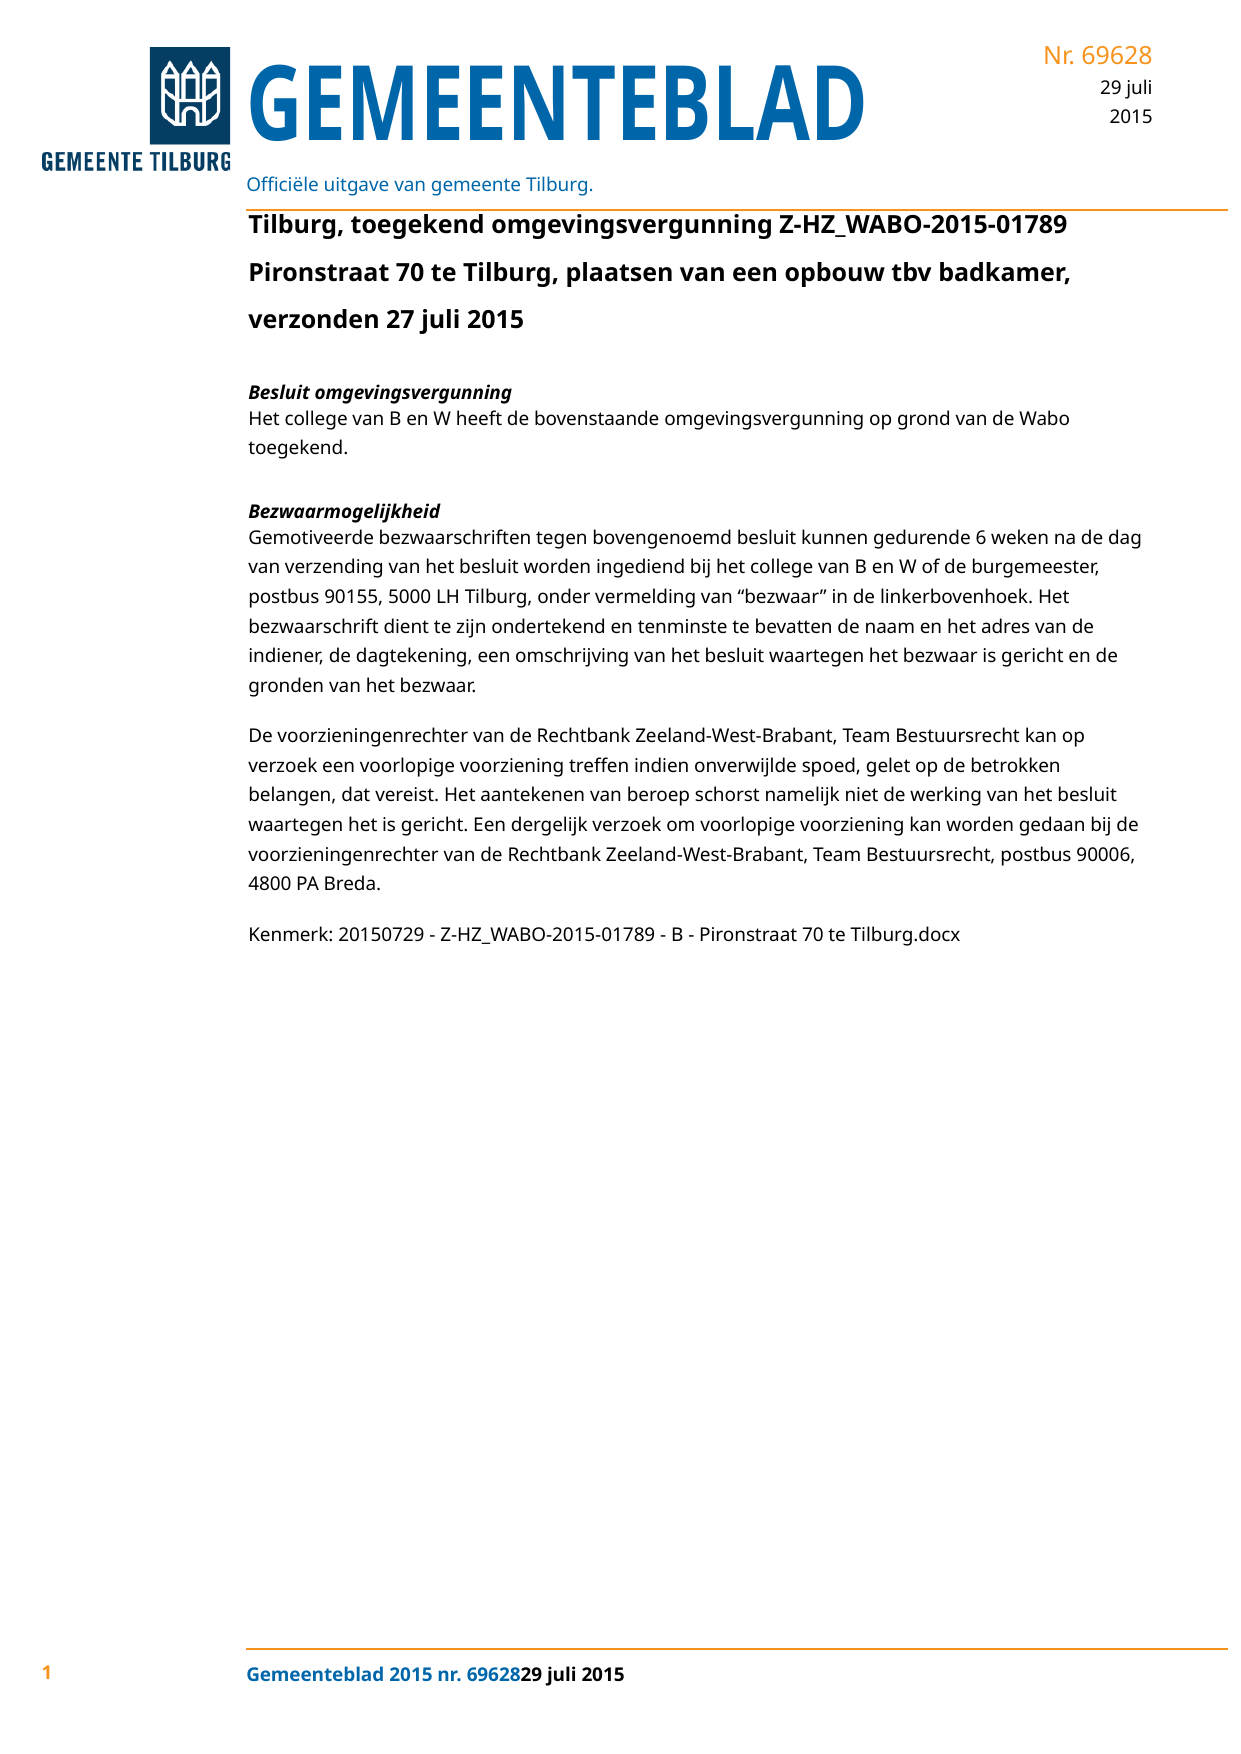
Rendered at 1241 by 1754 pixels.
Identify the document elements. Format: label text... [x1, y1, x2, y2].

text Kenmerk: 20150729 - Z-HZ_WABO-2015-01789 - B - Pironstraat 70 te Tilburg.docx [248, 921, 1152, 946]
text Besluit omgevingsvergunning [248, 379, 1152, 405]
text Tilburg, toegekend omgevingsvergunning Z-HZ_WABO-2015-01789 Pironstraat 70 te Tilburg, plaatsen van een opbouw tbv badkamer, verzonden 27 juli 2015 [248, 211, 1152, 336]
picture [41, 47, 231, 172]
text De voorzieningenrechter van de Rechtbank Zeeland-West-Brabant, Team Bestuursrecht kan op verzoek een voorlopige voorziening treffen indien onverwijlde spoed, gelet op de betrokken belangen, dat vereist. Het aantekenen van beroep schorst namelijk niet de werking van het besluit waartegen het is gericht. Een dergelijk verzoek om voorlopige voorziening kan worden gedaan bij de voorzieningenrechter van de Rechtbank Zeeland-West-Brabant, Team Bestuursrecht, postbus 90006, 4800 PA Breda. [248, 722, 1152, 896]
text Bezwaarmogelijkheid [248, 498, 1152, 524]
text Het college van B en W heeft de bovenstaande omgevingsvergunning op grond van de Wabo toegekend. [248, 405, 1152, 460]
text Gemotiveerde bezwaarschriften tegen bovengenoemd besluit kunnen gedurende 6 weken na de dag van verzending van het besluit worden ingediend bij het college van B en W of de burgemeester, postbus 90155, 5000 LH Tilburg, onder vermelding van “bezwaar” in de linkerbovenhoek. Het bezwaarschrift dient te zijn ondertekend en tenminste te bevatten de naam en het adres van de indiener, de dagtekening, een omschrijving van het besluit waartegen het bezwaar is gericht en de gronden van het bezwaar. [248, 524, 1152, 698]
